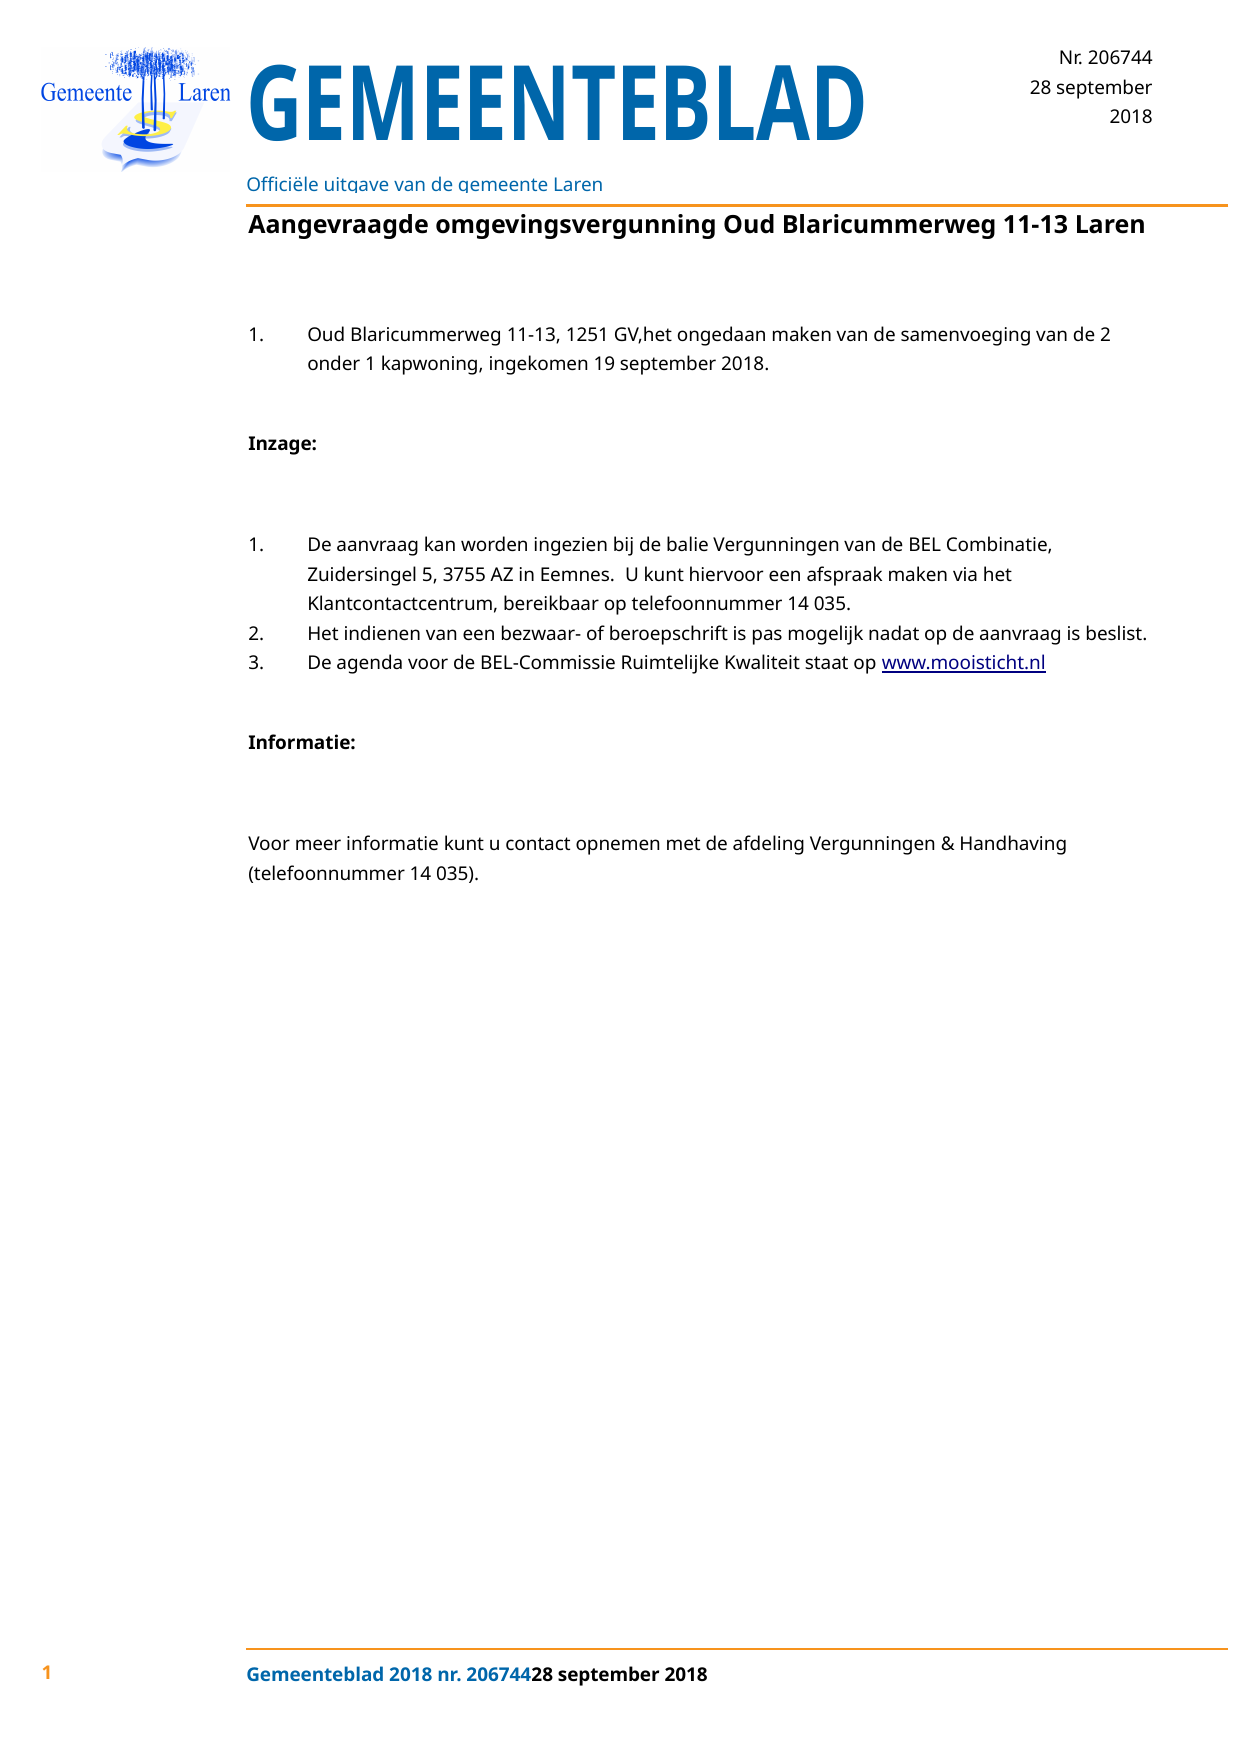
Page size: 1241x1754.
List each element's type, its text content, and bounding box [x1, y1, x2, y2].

text Informatie: [248, 729, 1152, 755]
text Voor meer informatie kunt u contact opnemen met de afdeling Vergunningen & Handhaving (telefoonnummer 14 035). [248, 830, 1152, 886]
list De aanvraag kan worden ingezien bij de balie Vergunningen van de BEL Combinatie, Zuidersingel 5, 3755 AZ in Eemnes. U kunt hiervoor een afspraak maken via het Klantcontactcentrum, bereikbaar op telefoonnummer 14 035. [248, 531, 1152, 616]
picture [41, 47, 231, 172]
list De agenda voor de BEL-Commissie Ruimtelijke Kwaliteit staat op www.mooisticht.nl [248, 649, 1152, 675]
list Het indienen van een bezwaar- of beroepschrift is pas mogelijk nadat op de aanvraag is beslist. [248, 620, 1152, 646]
text Aangevraagde omgevingsvergunning Oud Blaricummerweg 11-13 Laren [248, 207, 1152, 241]
list Oud Blaricummerweg 11-13, 1251 GV,het ongedaan maken van de samenvoeging van de 2 onder 1 kapwoning, ingekomen 19 september 2018. [248, 321, 1152, 376]
text Inzage: [248, 430, 1152, 456]
